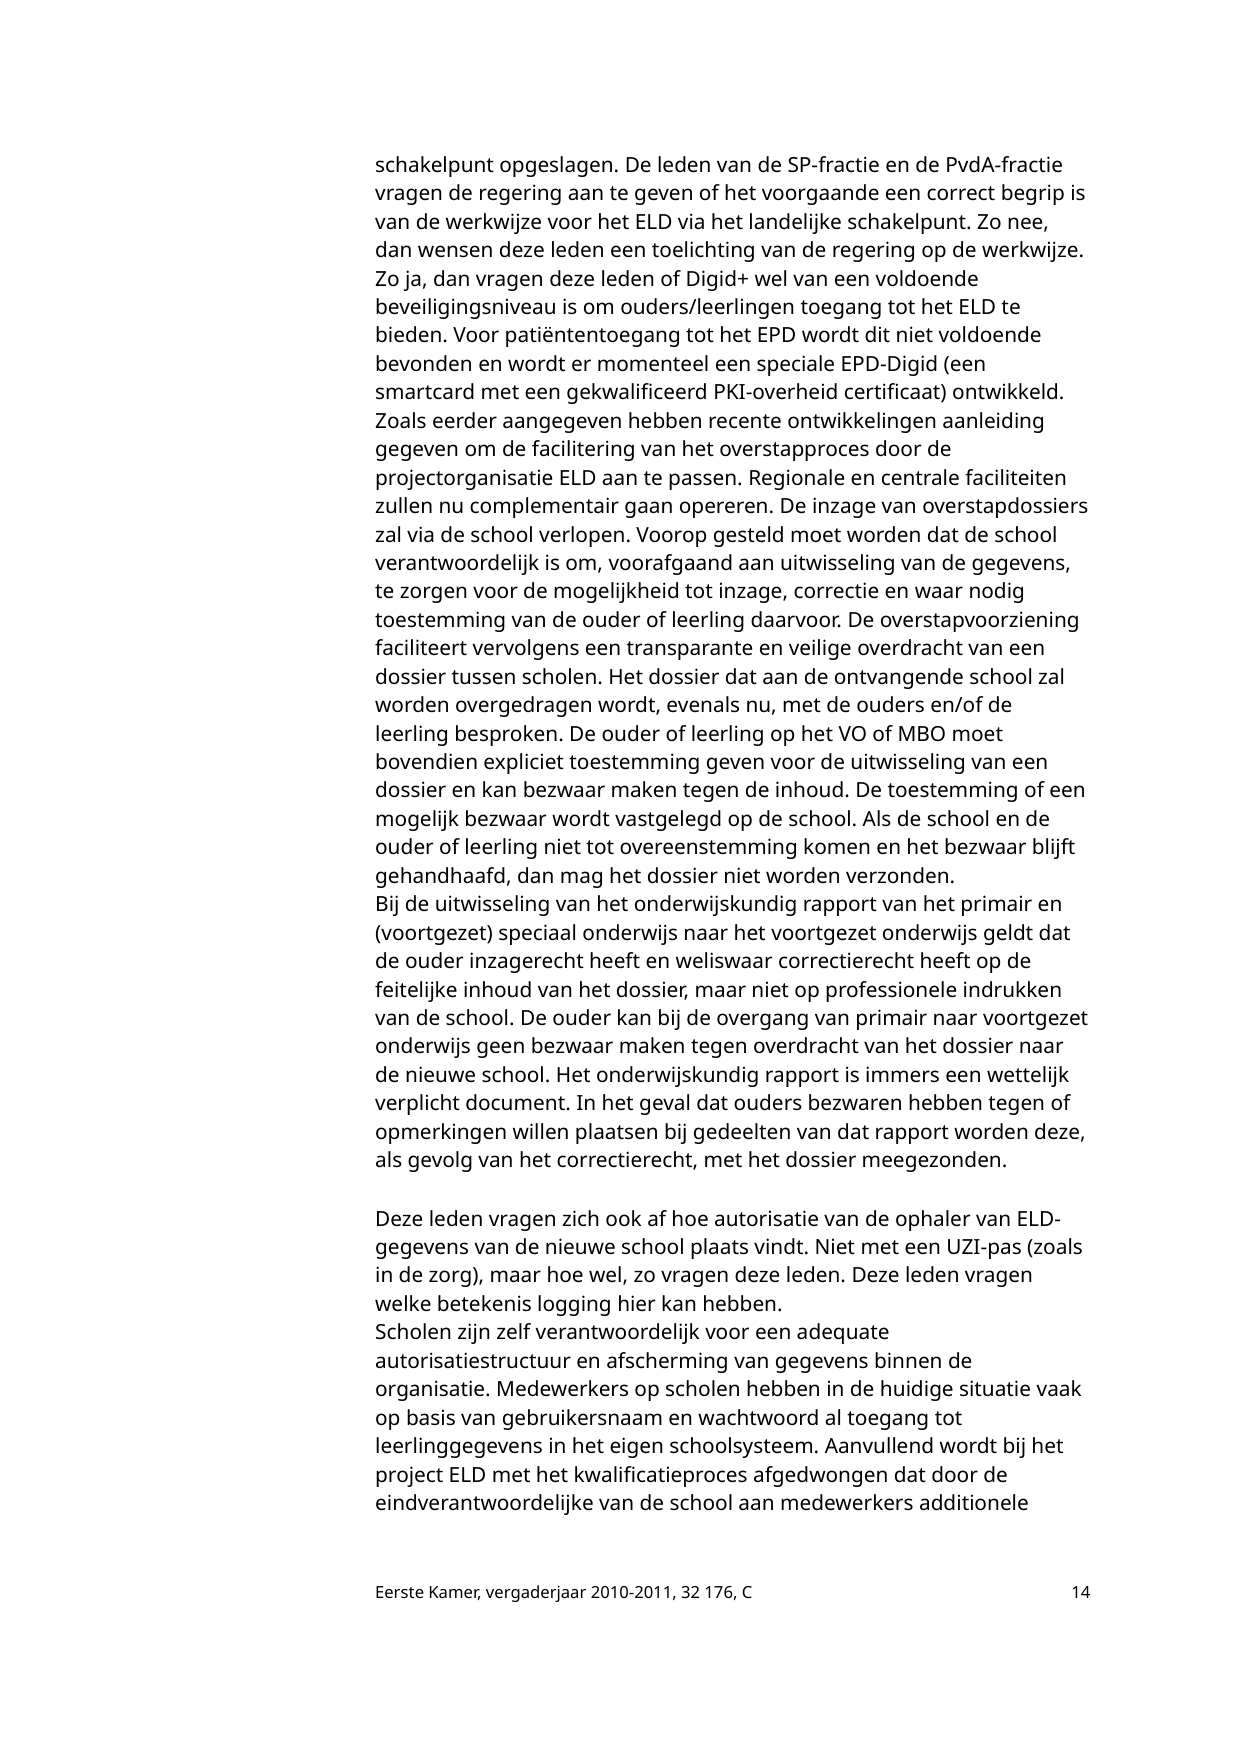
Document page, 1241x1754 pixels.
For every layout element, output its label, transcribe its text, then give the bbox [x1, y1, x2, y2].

text Deze leden vragen zich ook af hoe autorisatie van de ophaler van ELD-gegevens van de nieuwe school plaats vindt. Niet met een UZI-pas (zoals in de zorg), maar hoe wel, zo vragen deze leden. Deze leden vragen welke betekenis logging hier kan hebben. [375, 1204, 1090, 1317]
text Scholen zijn zelf verantwoordelijk voor een adequate autorisatiestructuur en afscherming van gegevens binnen de organisatie. Medewerkers op scholen hebben in de huidige situatie vaak op basis van gebruikersnaam en wachtwoord al toegang tot leerlinggegevens in het eigen schoolsysteem. Aanvullend wordt bij het project ELD met het kwalificatieproces afgedwongen dat door de eindverantwoordelijke van de school aan medewerkers additionele [375, 1317, 1090, 1517]
text Zoals eerder aangegeven hebben recente ontwikkelingen aanleiding gegeven om de facilitering van het overstapproces door de projectorganisatie ELD aan te passen. Regionale en centrale faciliteiten zullen nu complementair gaan opereren. De inzage van overstapdossiers zal via de school verlopen. Voorop gesteld moet worden dat de school verantwoordelijk is om, voorafgaand aan uitwisseling van de gegevens, te zorgen voor de mogelijkheid tot inzage, correctie en waar nodig toestemming van de ouder of leerling daarvoor. De overstapvoorziening faciliteert vervolgens een transparante en veilige overdracht van een dossier tussen scholen. Het dossier dat aan de ontvangende school zal worden overgedragen wordt, evenals nu, met de ouders en/of de leerling besproken. De ouder of leerling op het VO of MBO moet bovendien expliciet toestemming geven voor de uitwisseling van een dossier en kan bezwaar maken tegen de inhoud. De toestemming of een mogelijk bezwaar wordt vastgelegd op de school. Als de school en de ouder of leerling niet tot overeenstemming komen en het bezwaar blijft gehandhaafd, dan mag het dossier niet worden verzonden. [375, 406, 1090, 889]
text schakelpunt opgeslagen. De leden van de SP-fractie en de PvdA-fractie vragen de regering aan te geven of het voorgaande een correct begrip is van de werkwijze voor het ELD via het landelijke schakelpunt. Zo nee, dan wensen deze leden een toelichting van de regering op de werkwijze. Zo ja, dan vragen deze leden of Digid+ wel van een voldoende beveiligingsniveau is om ouders/leerlingen toegang tot het ELD te bieden. Voor patiëntentoegang tot het EPD wordt dit niet voldoende bevonden en wordt er momenteel een speciale EPD-Digid (een smartcard met een gekwalificeerd PKI-overheid certificaat) ontwikkeld. [375, 150, 1090, 406]
text Bij de uitwisseling van het onderwijskundig rapport van het primair en (voortgezet) speciaal onderwijs naar het voortgezet onderwijs geldt dat de ouder inzagerecht heeft en weliswaar correctierecht heeft op de feitelijke inhoud van het dossier, maar niet op professionele indrukken van de school. De ouder kan bij de overgang van primair naar voortgezet onderwijs geen bezwaar maken tegen overdracht van het dossier naar de nieuwe school. Het onderwijskundig rapport is immers een wettelijk verplicht document. In het geval dat ouders bezwaren hebben tegen of opmerkingen willen plaatsen bij gedeelten van dat rapport worden deze, als gevolg van het correctierecht, met het dossier meegezonden. [375, 889, 1090, 1174]
